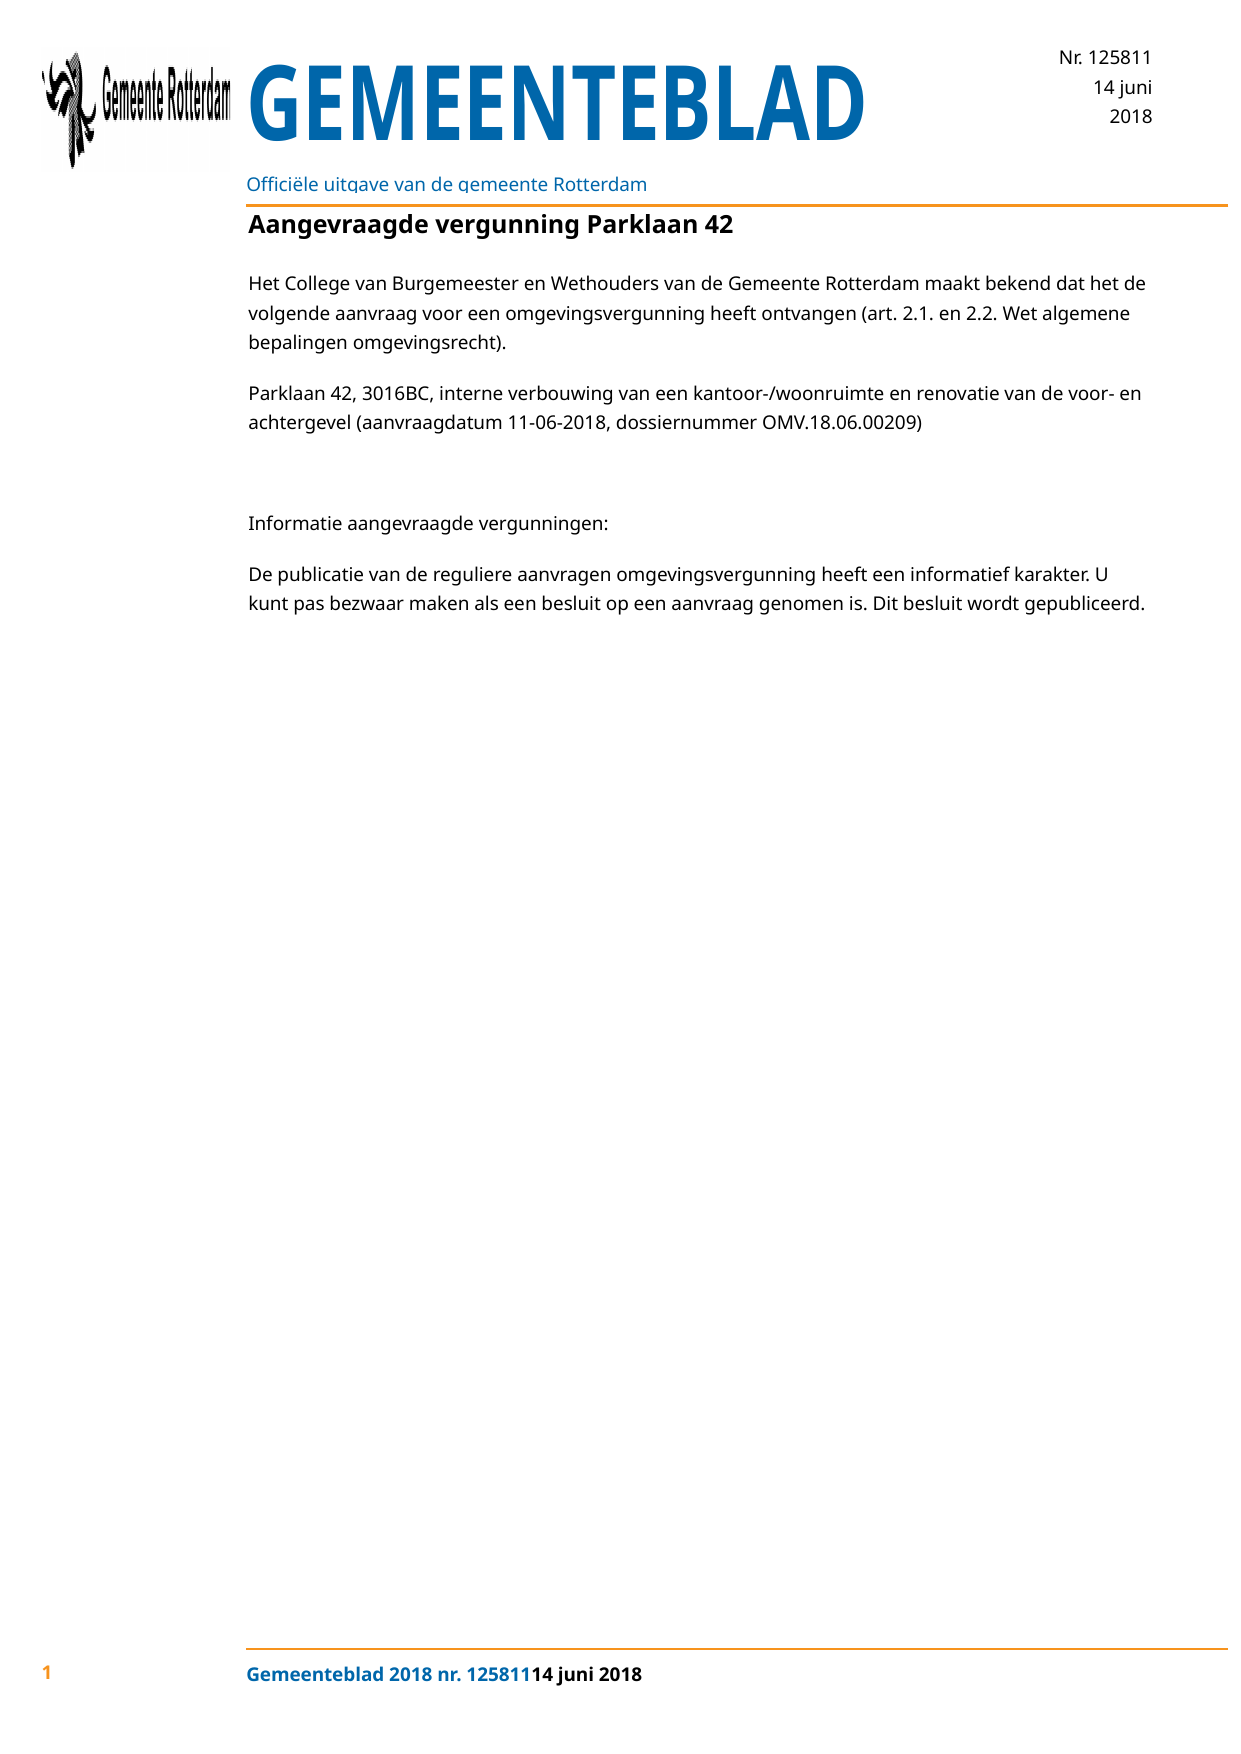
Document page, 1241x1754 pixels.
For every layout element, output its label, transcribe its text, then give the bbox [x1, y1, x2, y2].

text Informatie aangevraagde vergunningen: [248, 510, 1152, 536]
picture [41, 47, 231, 172]
text Aangevraagde vergunning Parklaan 42 [248, 207, 1152, 241]
text Het College van Burgemeester en Wethouders van de Gemeente Rotterdam maakt bekend dat het de volgende aanvraag voor een omgevingsvergunning heeft ontvangen (art. 2.1. en 2.2. Wet algemene bepalingen omgevingsrecht). [248, 270, 1152, 355]
text Parklaan 42, 3016BC, interne verbouwing van een kantoor-/woonruimte en renovatie van de voor- en achtergevel (aanvraagdatum 11-06-2018, dossiernummer OMV.18.06.00209) [248, 380, 1152, 435]
text De publicatie van de reguliere aanvragen omgevingsvergunning heeft een informatief karakter. U kunt pas bezwaar maken als een besluit op een aanvraag genomen is. Dit besluit wordt gepubliceerd. [248, 561, 1152, 616]
